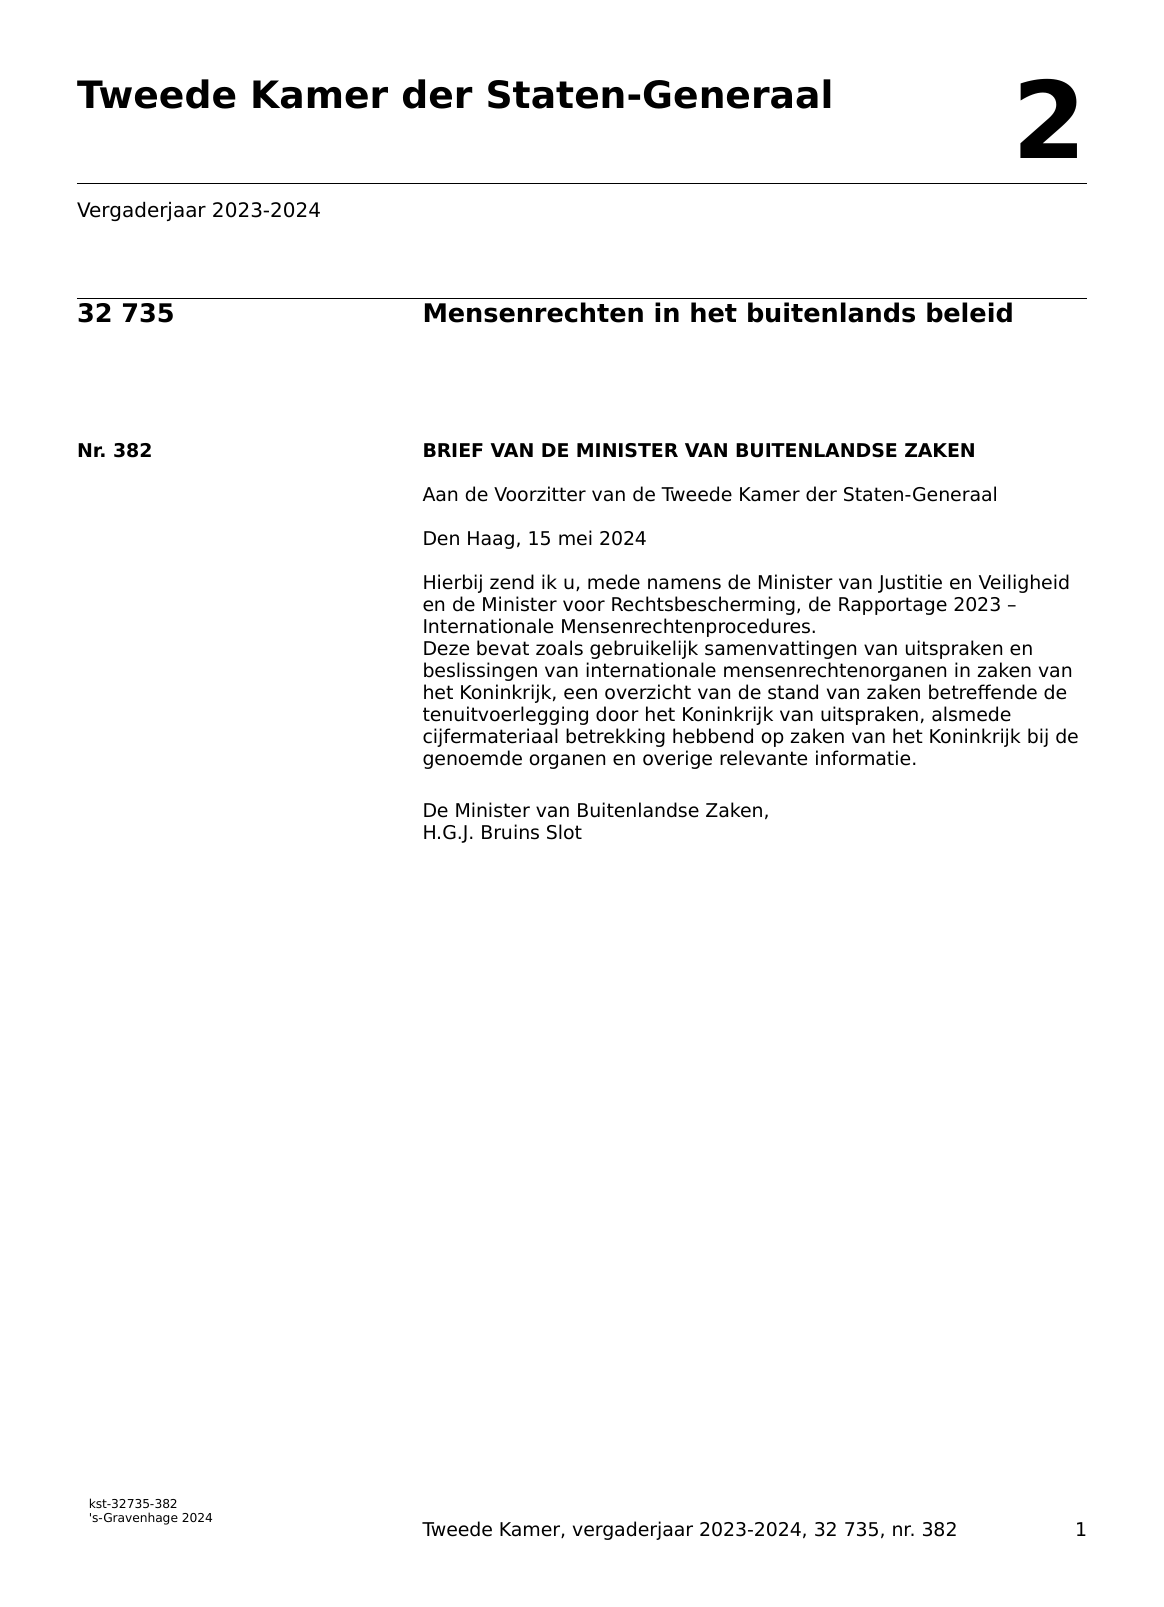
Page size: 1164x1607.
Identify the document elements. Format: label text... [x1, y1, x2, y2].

text Hierbij zend ik u, mede namens de Minister van Justitie en Veiligheid en de Minister voor Rechtsbescherming, de Rapportage 2023 – Internationale Mensenrechtenprocedures. [422, 572, 1087, 638]
text Den Haag, 15 mei 2024 [422, 528, 1087, 550]
text Aan de Voorzitter van de Tweede Kamer der Staten-Generaal [422, 484, 1087, 506]
subtitle Nr. 382 BRIEF VAN DE MINISTER VAN BUITENLANDSE ZAKEN [77, 440, 1087, 462]
table_header Tweede Kamer der Staten-Generaal [77, 59, 886, 183]
table_header 2 [886, 59, 1087, 183]
text 's-Gravenhage 2024 [88, 1511, 323, 1525]
table_cell Vergaderjaar 2023-2024 [77, 184, 1087, 298]
text De Minister van Buitenlandse Zaken, H.G.J. Bruins Slot [422, 800, 1087, 844]
text Deze bevat zoals gebruikelijk samenvattingen van uitspraken en beslissingen van internationale mensenrechtenorganen in zaken van het Koninkrijk, een overzicht van de stand van zaken betreffende de tenuitvoerlegging door het Koninkrijk van uitspraken, alsmede cijfermateriaal betrekking hebbend op zaken van het Koninkrijk bij de genoemde organen en overige relevante informatie. [422, 638, 1087, 770]
subtitle 32 735 Mensenrechten in het buitenlands beleid [77, 299, 1087, 329]
text kst-32735-382 [88, 1497, 323, 1511]
